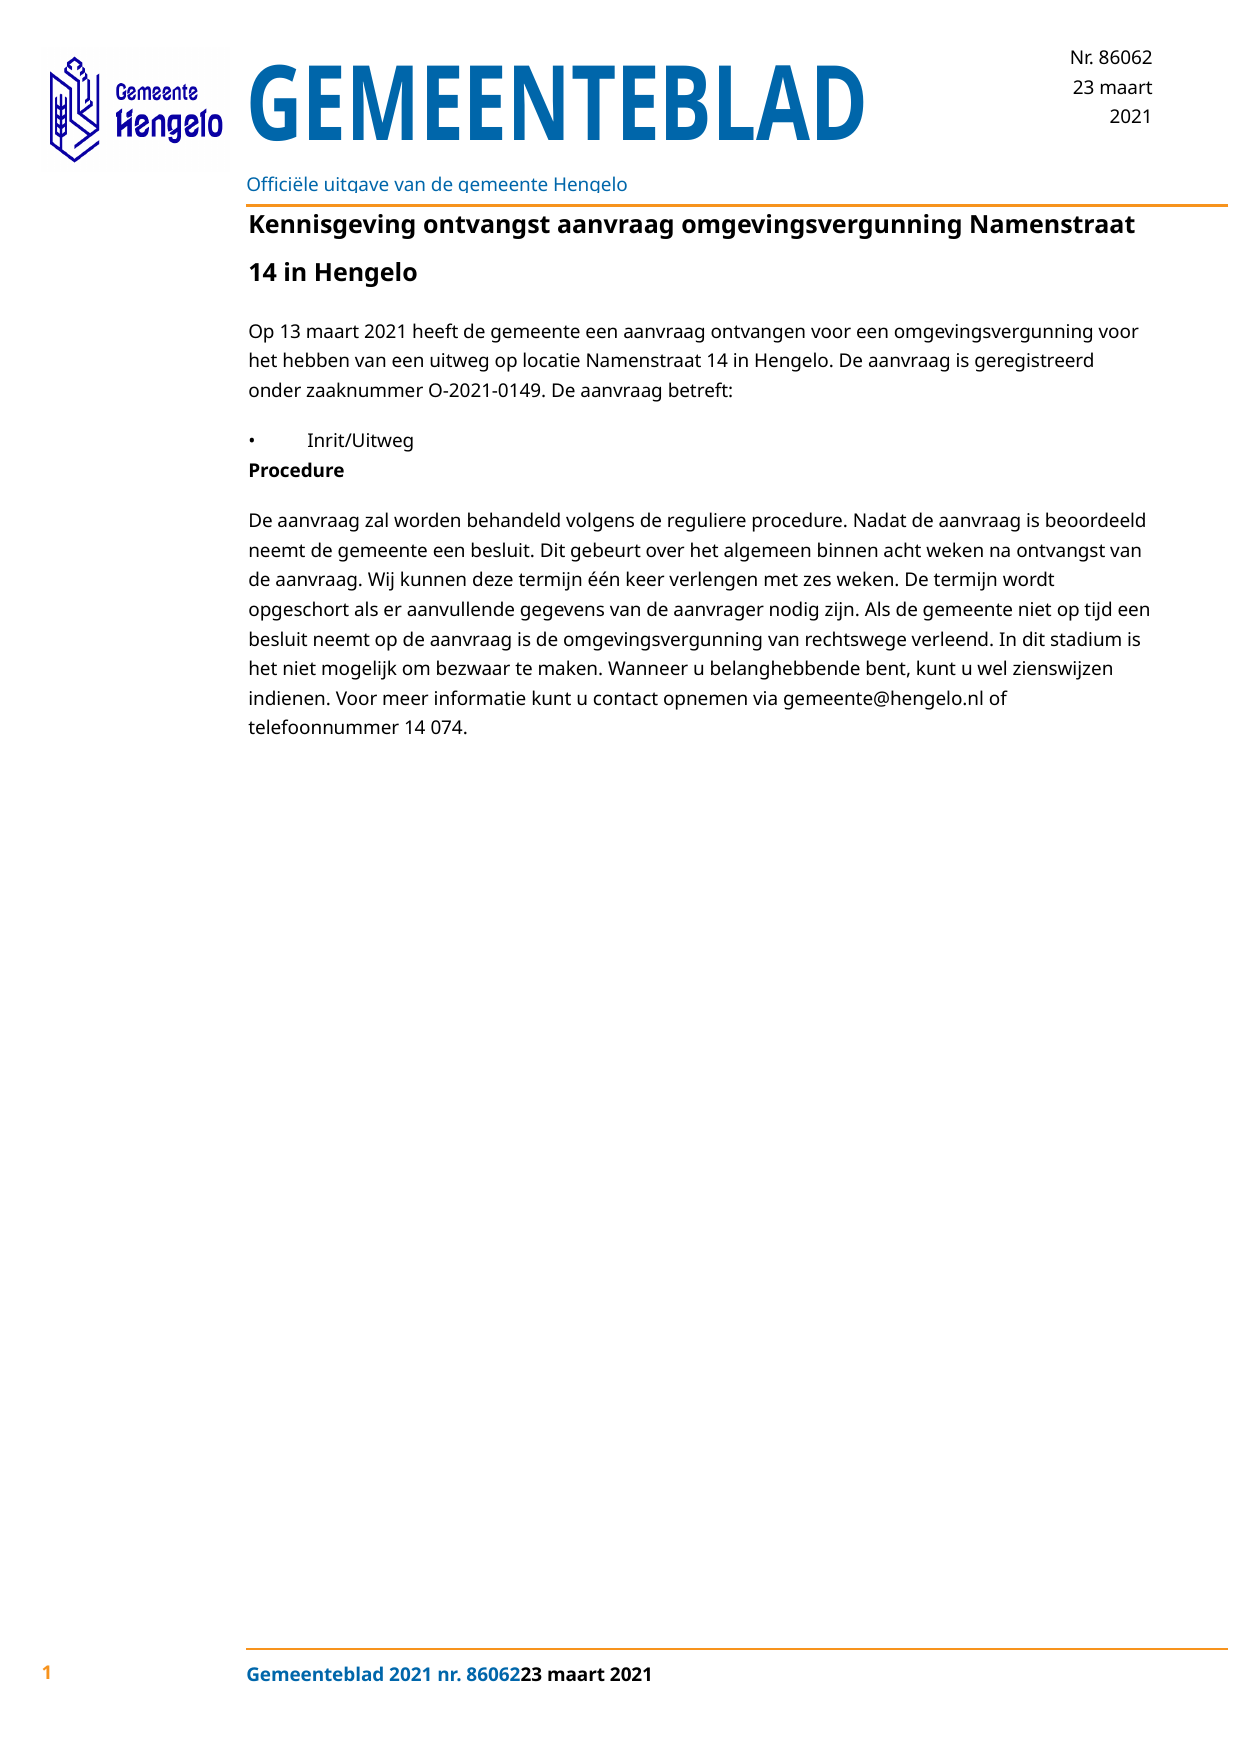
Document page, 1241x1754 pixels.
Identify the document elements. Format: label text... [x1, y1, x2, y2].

text Op 13 maart 2021 heeft de gemeente een aanvraag ontvangen voor een omgevingsvergunning voor het hebben van een uitweg op locatie Namenstraat 14 in Hengelo. De aanvraag is geregistreerd onder zaaknummer O-2021-0149. De aanvraag betreft: [248, 318, 1152, 403]
text Procedure [248, 457, 1152, 483]
text Kennisgeving ontvangst aanvraag omgevingsvergunning Namenstraat 14 in Hengelo [248, 207, 1152, 288]
list Inrit/Uitweg [248, 427, 1152, 453]
text De aanvraag zal worden behandeld volgens de reguliere procedure. Nadat de aanvraag is beoordeeld neemt de gemeente een besluit. Dit gebeurt over het algemeen binnen acht weken na ontvangst van de aanvraag. Wij kunnen deze termijn één keer verlengen met zes weken. De termijn wordt opgeschort als er aanvullende gegevens van de aanvrager nodig zijn. Als de gemeente niet op tijd een besluit neemt op de aanvraag is de omgevingsvergunning van rechtswege verleend. In dit stadium is het niet mogelijk om bezwaar te maken. Wanneer u belanghebbende bent, kunt u wel zienswijzen indienen. Voor meer informatie kunt u contact opnemen via gemeente@hengelo.nl of telefoonnummer 14 074. [248, 507, 1152, 740]
picture [41, 47, 231, 172]
